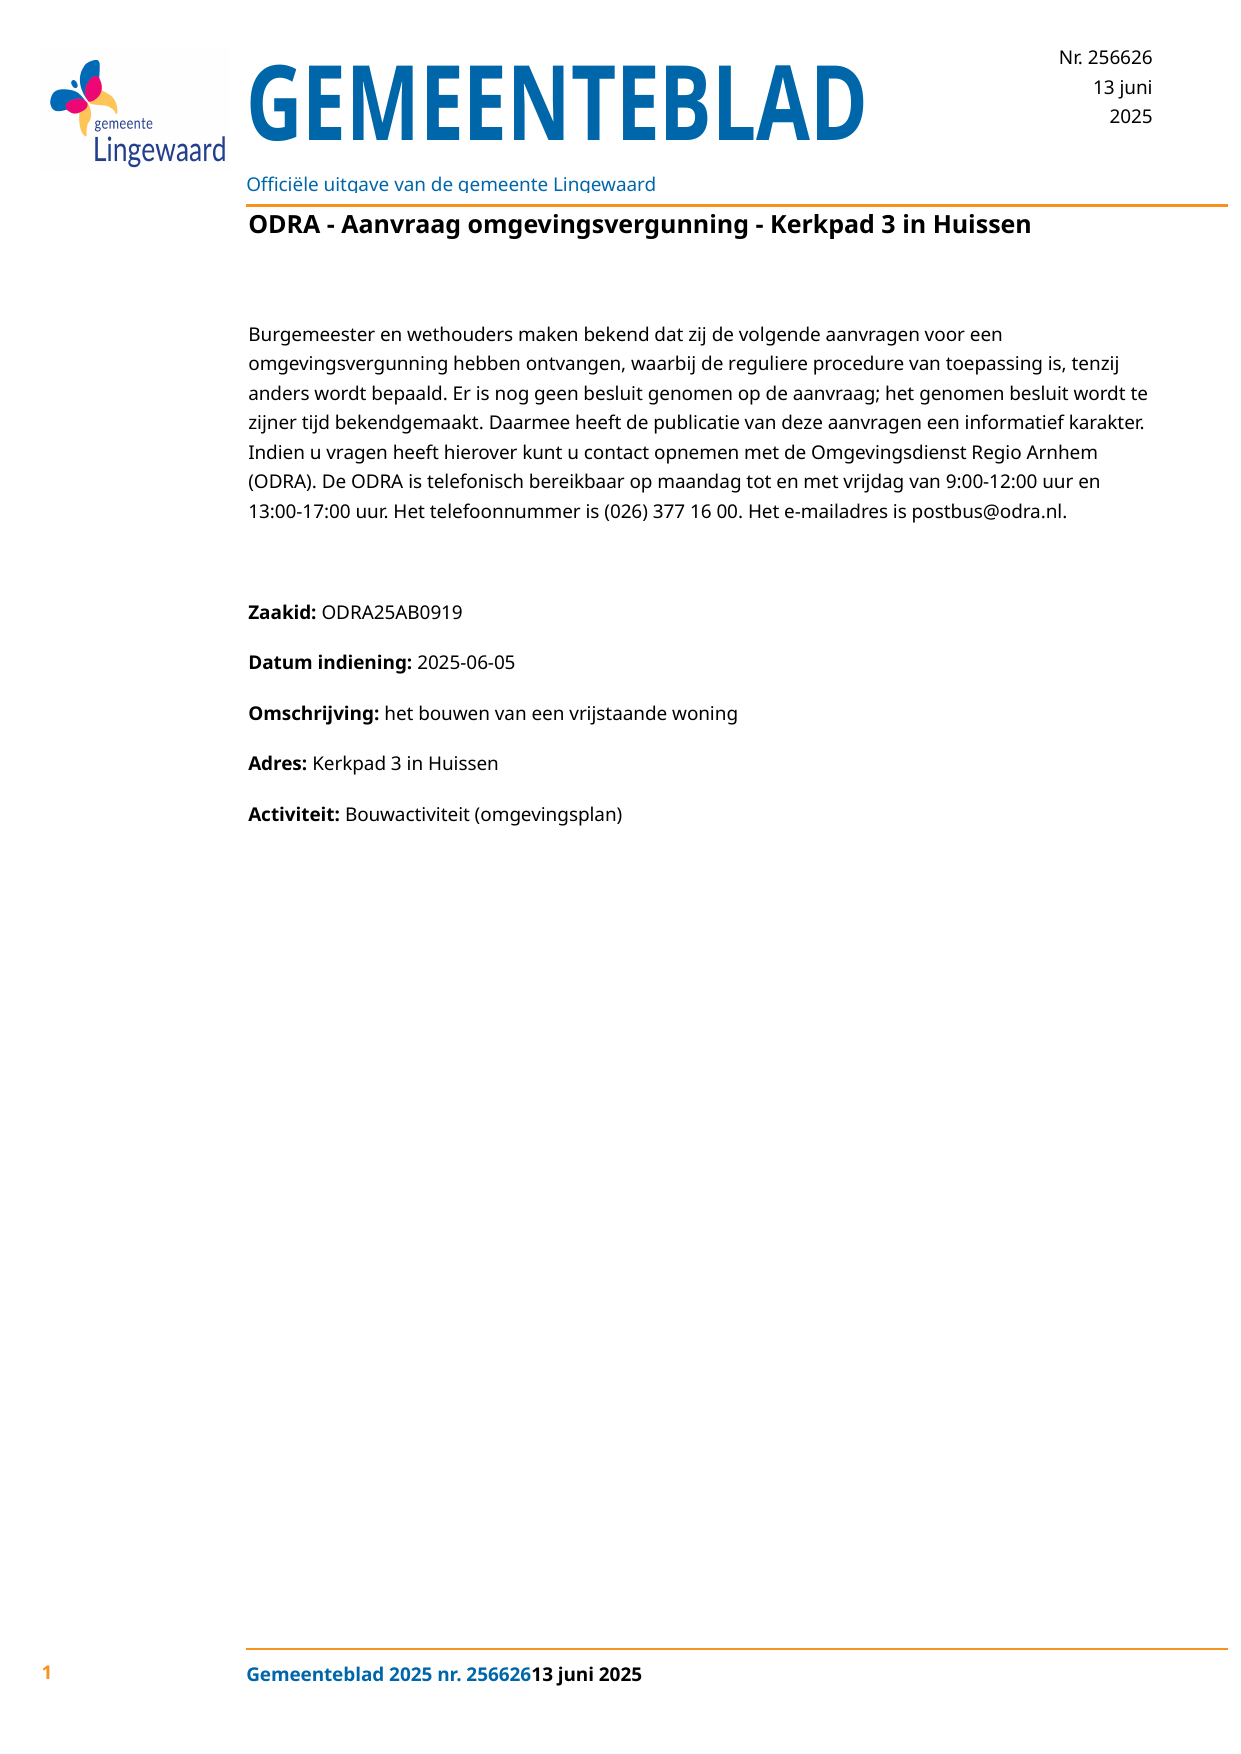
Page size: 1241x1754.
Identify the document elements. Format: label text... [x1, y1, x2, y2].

text Datum indiening: 2025-06-05 [248, 649, 1152, 675]
text Zaakid: ODRA25AB0919 [248, 599, 1152, 625]
text Activiteit: Bouwactiviteit (omgevingsplan) [248, 801, 1152, 826]
text Omschrijving: het bouwen van een vrijstaande woning [248, 700, 1152, 726]
text ODRA - Aanvraag omgevingsvergunning - Kerkpad 3 in Huissen [248, 207, 1152, 241]
picture [41, 47, 231, 172]
text Adres: Kerkpad 3 in Huissen [248, 750, 1152, 776]
text Burgemeester en wethouders maken bekend dat zij de volgende aanvragen voor een omgevingsvergunning hebben ontvangen, waarbij de reguliere procedure van toepassing is, tenzij anders wordt bepaald. Er is nog geen besluit genomen op de aanvraag; het genomen besluit wordt te zijner tijd bekendgemaakt. Daarmee heeft de publicatie van deze aanvragen een informatief karakter. Indien u vragen heeft hierover kunt u contact opnemen met de Omgevingsdienst Regio Arnhem (ODRA). De ODRA is telefonisch bereikbaar op maandag tot en met vrijdag van 9:00-12:00 uur en 13:00-17:00 uur. Het telefoonnummer is (026) 377 16 00. Het e-mailadres is postbus@odra.nl. [248, 321, 1152, 524]
